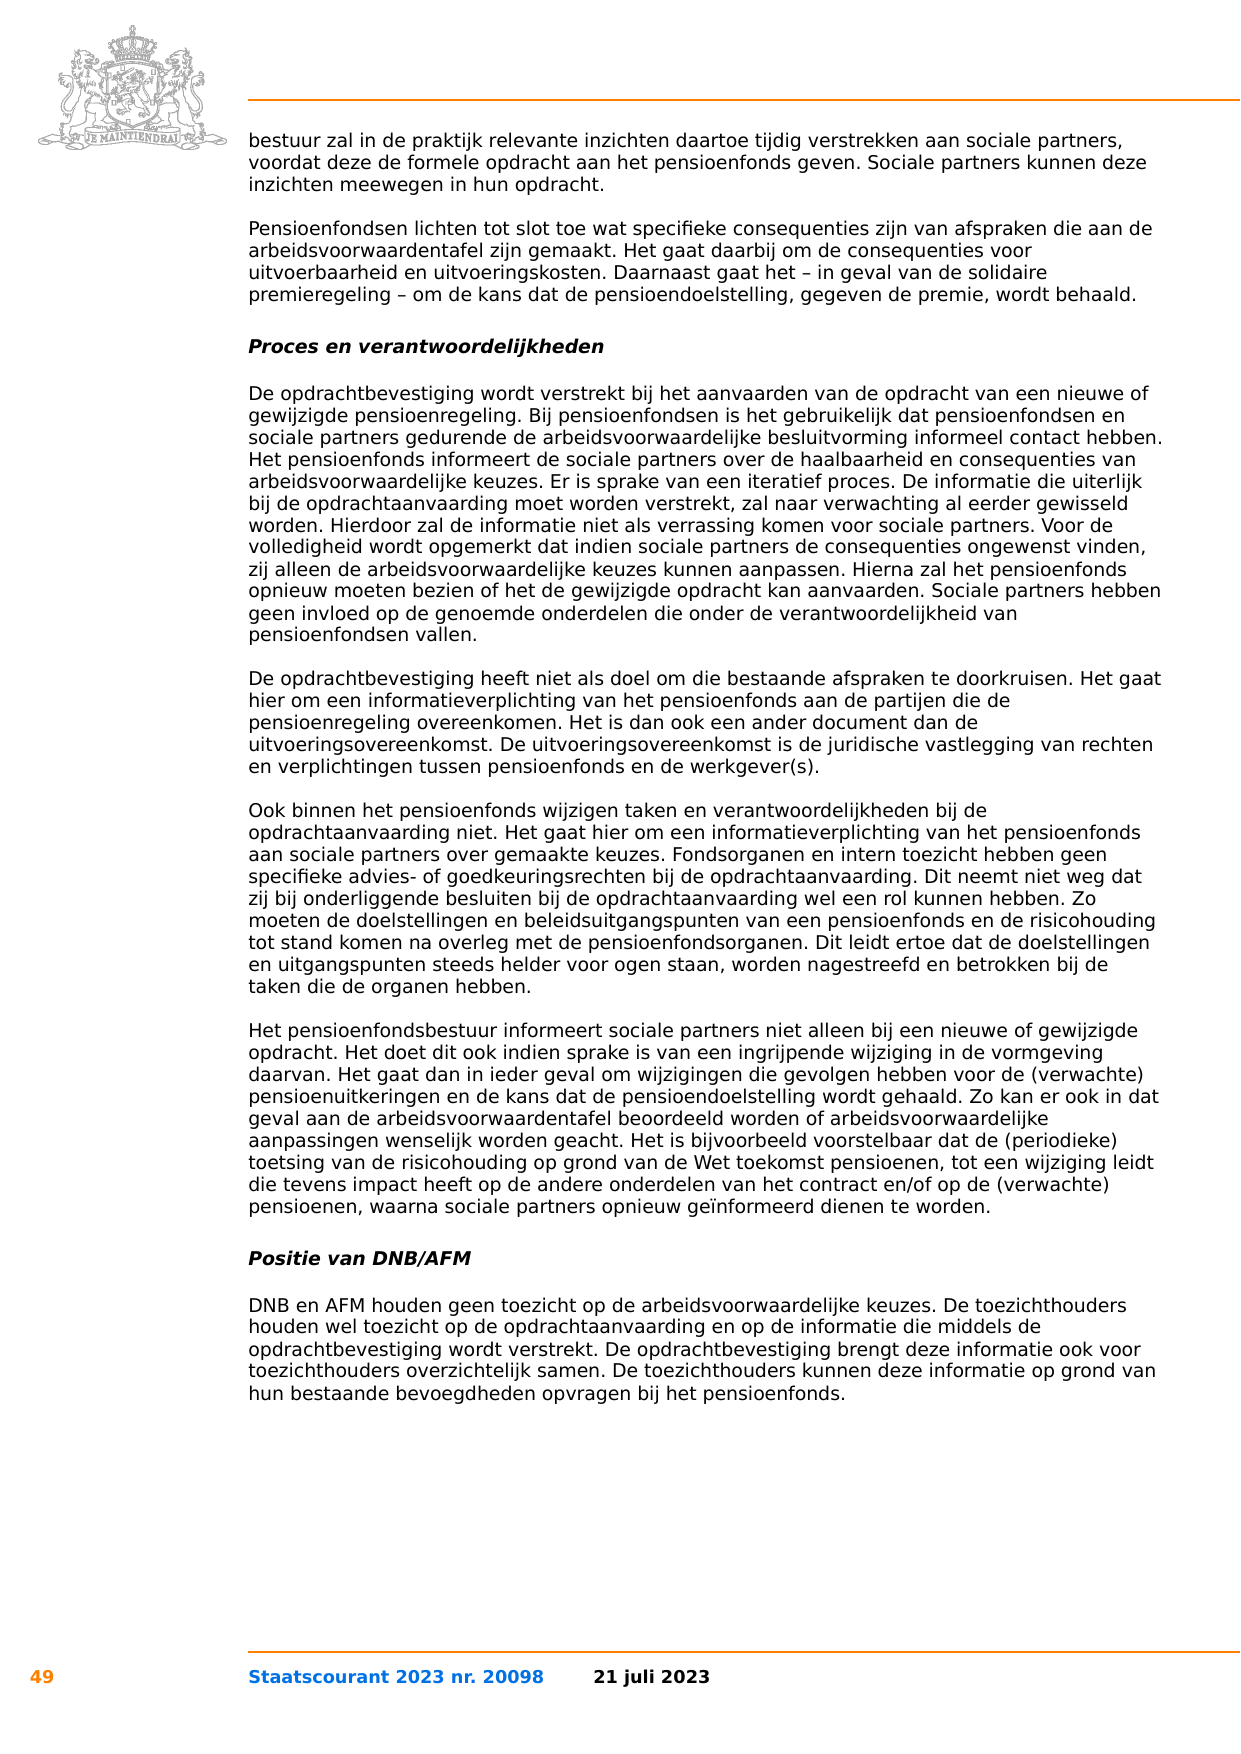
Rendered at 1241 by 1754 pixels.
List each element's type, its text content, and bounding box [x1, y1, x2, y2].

picture [38, 25, 227, 150]
text Pensioenfondsen lichten tot slot toe wat specifieke consequenties zijn van afspraken die aan de arbeidsvoorwaardentafel zijn gemaakt. Het gaat daarbij om de consequenties voor uitvoerbaarheid en uitvoeringskosten. Daarnaast gaat het – in geval van de solidaire premieregeling – om de kans dat de pensioendoelstelling, gegeven de premie, wordt behaald. [248, 218, 1163, 306]
text bestuur zal in de praktijk relevante inzichten daartoe tijdig verstrekken aan sociale partners, voordat deze de formele opdracht aan het pensioenfonds geven. Sociale partners kunnen deze inzichten meewegen in hun opdracht. [248, 130, 1163, 196]
text Ook binnen het pensioenfonds wijzigen taken en verantwoordelijkheden bij de opdrachtaanvaarding niet. Het gaat hier om een informatieverplichting van het pensioenfonds aan sociale partners over gemaakte keuzes. Fondsorganen en intern toezicht hebben geen specifieke advies- of goedkeuringsrechten bij de opdrachtaanvaarding. Dit neemt niet weg dat zij bij onderliggende besluiten bij de opdrachtaanvaarding wel een rol kunnen hebben. Zo moeten de doelstellingen en beleidsuitgangspunten van een pensioenfonds en de risicohouding tot stand komen na overleg met de pensioenfondsorganen. Dit leidt ertoe dat de doelstellingen en uitgangspunten steeds helder voor ogen staan, worden nagestreefd en betrokken bij de taken die de organen hebben. [248, 800, 1163, 998]
text De opdrachtbevestiging heeft niet als doel om die bestaande afspraken te doorkruisen. Het gaat hier om een informatieverplichting van het pensioenfonds aan de partijen die de pensioenregeling overeenkomen. Het is dan ook een ander document dan de uitvoeringsovereenkomst. De uitvoeringsovereenkomst is de juridische vastlegging van rechten en verplichtingen tussen pensioenfonds en de werkgever(s). [248, 668, 1163, 778]
text Het pensioenfondsbestuur informeert sociale partners niet alleen bij een nieuwe of gewijzigde opdracht. Het doet dit ook indien sprake is van een ingrijpende wijziging in de vormgeving daarvan. Het gaat dan in ieder geval om wijzigingen die gevolgen hebben voor de (verwachte) pensioenuitkeringen en de kans dat de pensioendoelstelling wordt gehaald. Zo kan er ook in dat geval aan de arbeidsvoorwaardentafel beoordeeld worden of arbeidsvoorwaardelijke aanpassingen wenselijk worden geacht. Het is bijvoorbeeld voorstelbaar dat de (periodieke) toetsing van de risicohouding op grond van de Wet toekomst pensioenen, tot een wijziging leidt die tevens impact heeft op de andere onderdelen van het contract en/of op de (verwachte) pensioenen, waarna sociale partners opnieuw geïnformeerd dienen te worden. [248, 1020, 1163, 1217]
text DNB en AFM houden geen toezicht op de arbeidsvoorwaardelijke keuzes. De toezichthouders houden wel toezicht op de opdrachtaanvaarding en op de informatie die middels de opdrachtbevestiging wordt verstrekt. De opdrachtbevestiging brengt deze informatie ook voor toezichthouders overzichtelijk samen. De toezichthouders kunnen deze informatie op grond van hun bestaande bevoegdheden opvragen bij het pensioenfonds. [248, 1294, 1163, 1404]
text De opdrachtbevestiging wordt verstrekt bij het aanvaarden van de opdracht van een nieuwe of gewijzigde pensioenregeling. Bij pensioenfondsen is het gebruikelijk dat pensioenfondsen en sociale partners gedurende de arbeidsvoorwaardelijke besluitvorming informeel contact hebben. Het pensioenfonds informeert de sociale partners over de haalbaarheid en consequenties van arbeidsvoorwaardelijke keuzes. Er is sprake van een iteratief proces. De informatie die uiterlijk bij de opdrachtaanvaarding moet worden verstrekt, zal naar verwachting al eerder gewisseld worden. Hierdoor zal de informatie niet als verrassing komen voor sociale partners. Voor de volledigheid wordt opgemerkt dat indien sociale partners de consequenties ongewenst vinden, zij alleen de arbeidsvoorwaardelijke keuzes kunnen aanpassen. Hierna zal het pensioenfonds opnieuw moeten bezien of het de gewijzigde opdracht kan aanvaarden. Sociale partners hebben geen invloed op de genoemde onderdelen die onder de verantwoordelijkheid van pensioenfondsen vallen. [248, 383, 1163, 646]
subtitle Positie van DNB/AFM [248, 1247, 1163, 1269]
subtitle Proces en verantwoordelijkheden [248, 336, 1163, 358]
